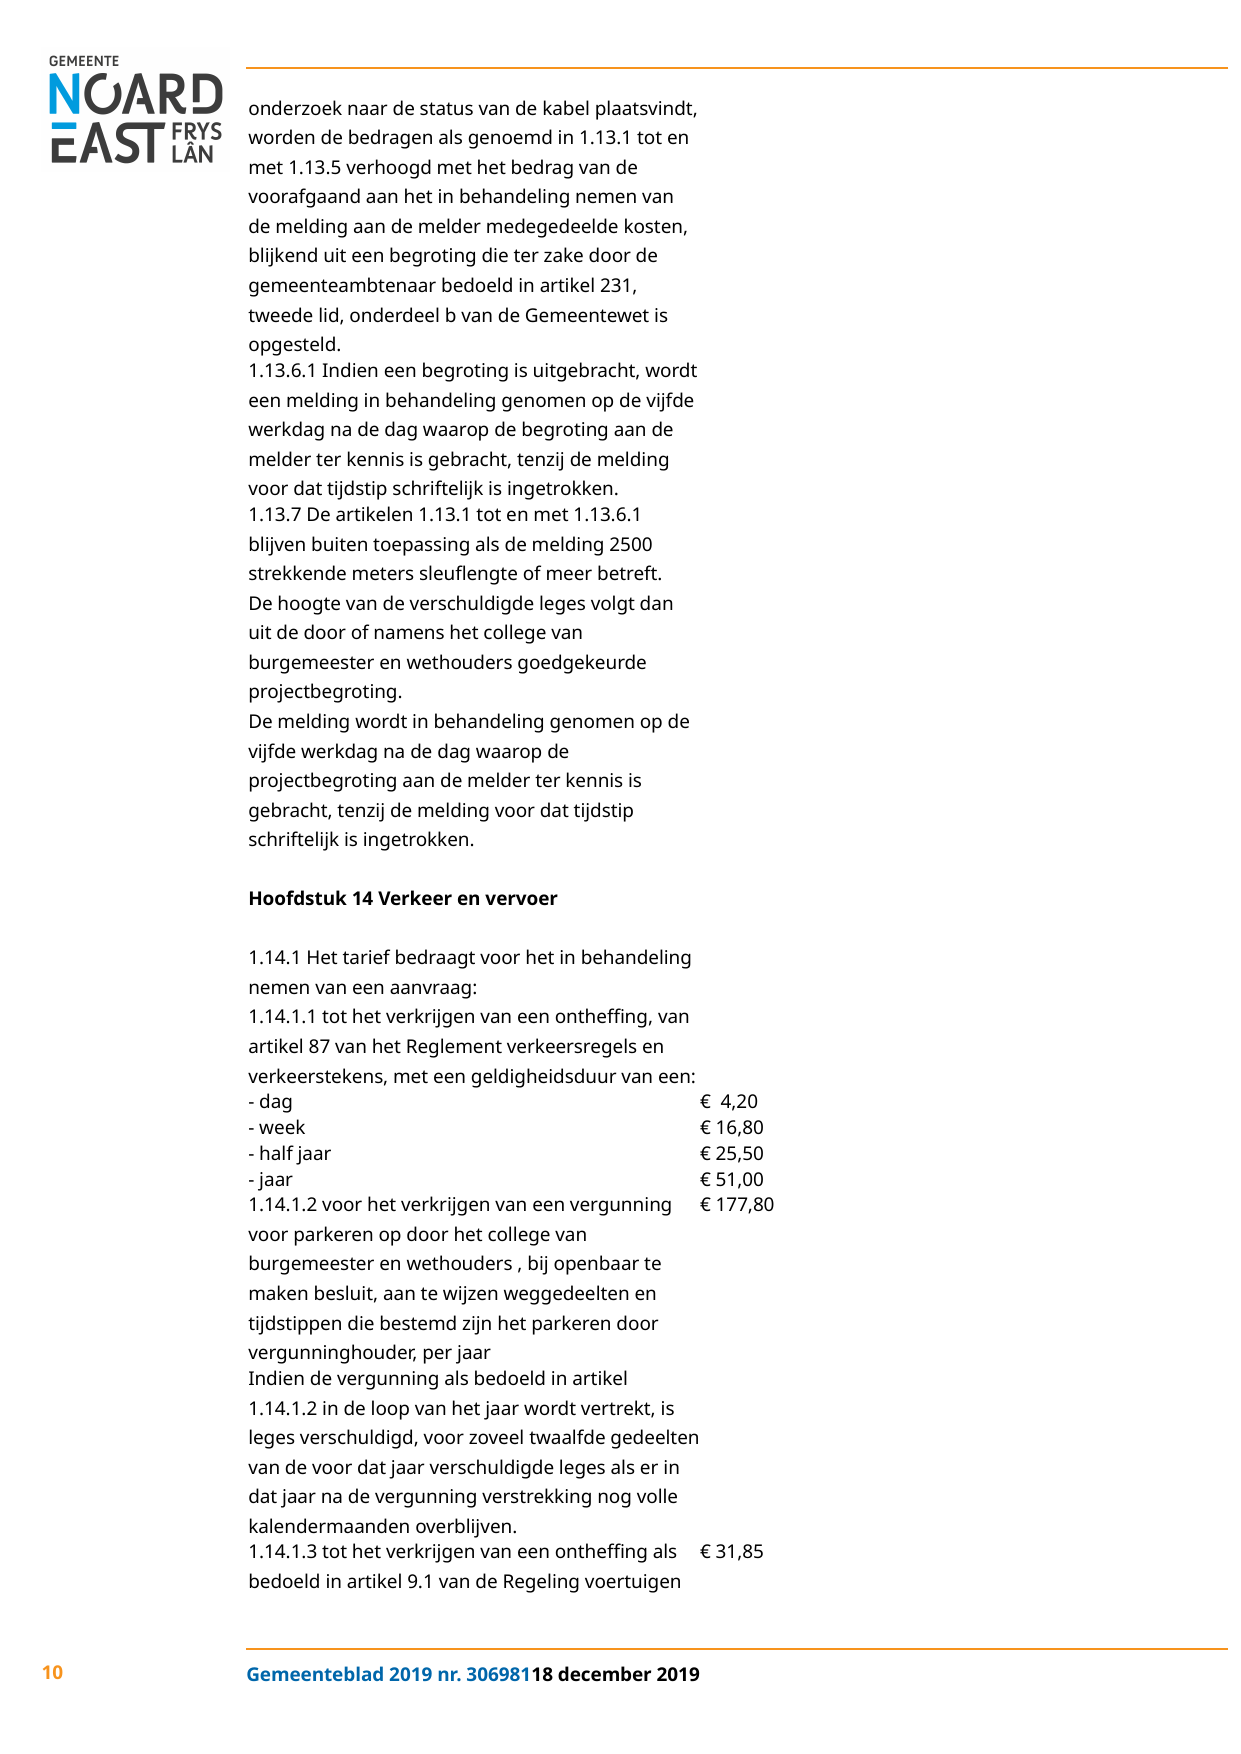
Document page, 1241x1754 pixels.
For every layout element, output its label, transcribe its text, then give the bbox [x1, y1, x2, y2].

table_cell € 51,00 [700, 1166, 1152, 1191]
table_cell [700, 501, 1152, 852]
table_cell € 25,50 [700, 1140, 1152, 1166]
table_cell onderzoek naar de status van de kabel plaatsvindt, worden de bedragen als genoemd in 1.13.1 tot en met 1.13.5 verhoogd met het bedrag van de voorafgaand aan het in behandeling nemen van de melding aan de melder medegedeelde kosten, blijkend uit een begroting die ter zake door de gemeenteambtenaar bedoeld in artikel 231, tweede lid, onderdeel b van de Gemeentewet is opgesteld. [248, 95, 700, 357]
table_cell - dag [248, 1089, 700, 1114]
table_cell [700, 1365, 1152, 1539]
table_cell 1.14.1.2 voor het verkrijgen van een vergunning voor parkeren op door het college van burgemeester en wethouders , bij openbaar te maken besluit, aan te wijzen weggedeelten en tijdstippen die bestemd zijn het parkeren door vergunninghouder, per jaar [248, 1191, 700, 1365]
table_cell 1.13.7 De artikelen 1.13.1 tot en met 1.13.6.1 blijven buiten toepassing als de melding 2500 strekkende meters sleuflengte of meer betreft. De hoogte van de verschuldigde leges volgt dan uit de door of namens het college van burgemeester en wethouders goedgekeurde projectbegroting. De melding wordt in behandeling genomen op de vijfde werkdag na de dag waarop de projectbegroting aan de melder ter kennis is gebracht, tenzij de melding voor dat tijdstip schriftelijk is ingetrokken. [248, 501, 700, 852]
table_cell - week [248, 1114, 700, 1140]
table_cell Indien de vergunning als bedoeld in artikel 1.14.1.2 in de loop van het jaar wordt vertrekt, is leges verschuldigd, voor zoveel twaalfde gedeelten van de voor dat jaar verschuldigde leges als er in dat jaar na de vergunning verstrekking nog volle kalendermaanden overblijven. [248, 1365, 700, 1539]
table_cell € 16,80 [700, 1114, 1152, 1140]
table_cell € 177,80 [700, 1191, 1152, 1365]
table_header [700, 945, 1152, 1088]
picture [41, 47, 231, 172]
table_cell € 31,85 [700, 1539, 1152, 1594]
table_header 1.14.1 Het tarief bedraagt voor het in behandeling nemen van een aanvraag: 1.14.1.1 tot het verkrijgen van een ontheffing, van artikel 87 van het Reglement verkeersregels en verkeerstekens, met een geldigheidsduur van een: [248, 945, 700, 1088]
table_cell 1.14.1.3 tot het verkrijgen van een ontheffing als bedoeld in artikel 9.1 van de Regeling voertuigen [248, 1539, 700, 1594]
table_cell 1.13.6.1 Indien een begroting is uitgebracht, wordt een melding in behandeling genomen op de vijfde werkdag na de dag waarop de begroting aan de melder ter kennis is gebracht, tenzij de melding voor dat tijdstip schriftelijk is ingetrokken. [248, 357, 700, 501]
table_cell [700, 95, 1152, 357]
table_cell - jaar [248, 1166, 700, 1191]
table_cell - half jaar [248, 1140, 700, 1166]
table_cell € 4,20 [700, 1089, 1152, 1114]
table_cell [700, 357, 1152, 501]
text Hoofdstuk 14 Verkeer en vervoer [248, 885, 1152, 911]
